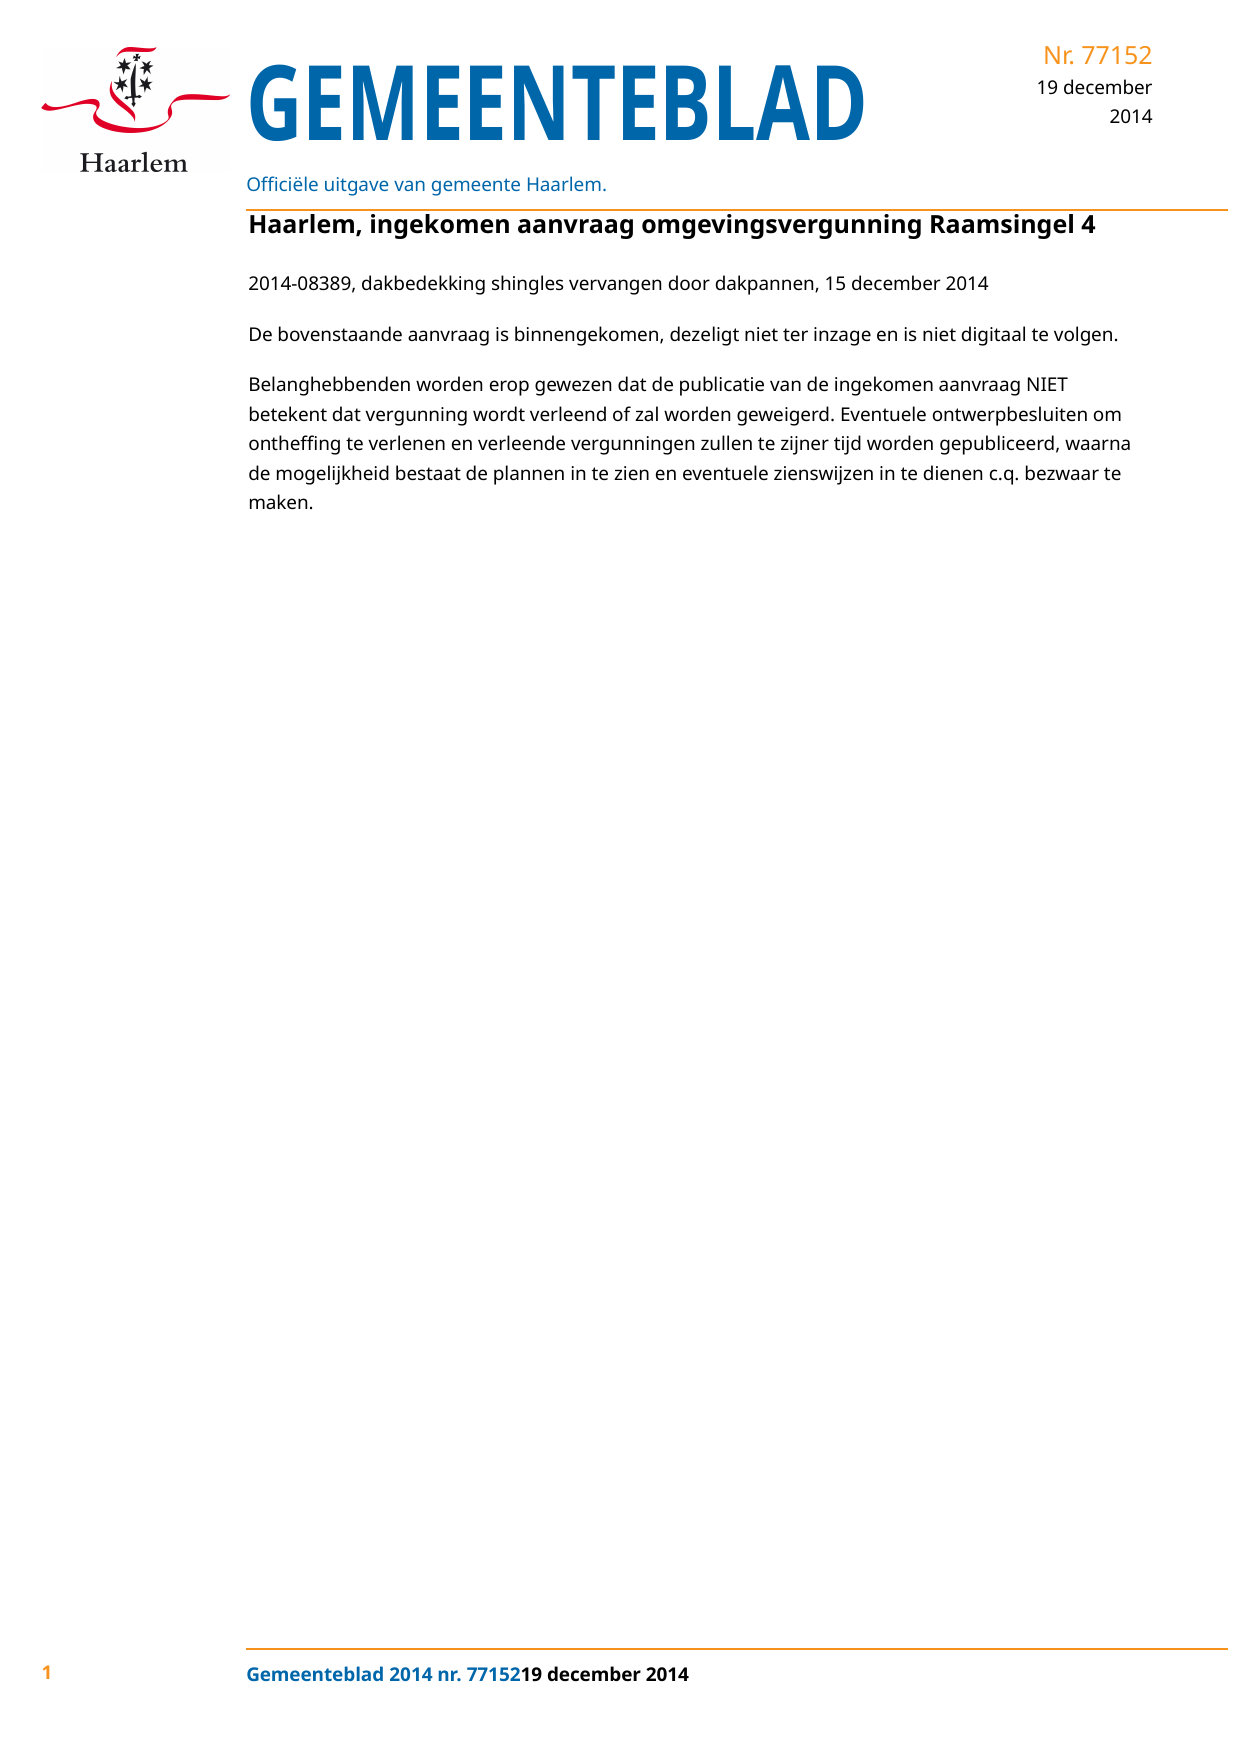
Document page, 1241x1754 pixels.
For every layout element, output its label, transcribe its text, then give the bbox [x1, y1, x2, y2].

text 2014-08389, dakbedekking shingles vervangen door dakpannen, 15 december 2014 [248, 270, 1152, 296]
text De bovenstaande aanvraag is binnengekomen, dezeligt niet ter inzage en is niet digitaal te volgen. [248, 321, 1152, 346]
text Belanghebbenden worden erop gewezen dat de publicatie van de ingekomen aanvraag NIET betekent dat vergunning wordt verleend of zal worden geweigerd. Eventuele ontwerpbesluiten om ontheffing te verlenen en verleende vergunningen zullen te zijner tijd worden gepubliceerd, waarna de mogelijkheid bestaat de plannen in te zien en eventuele zienswijzen in te dienen c.q. bezwaar te maken. [248, 371, 1152, 515]
picture [41, 47, 231, 172]
text Haarlem, ingekomen aanvraag omgevingsvergunning Raamsingel 4 [248, 211, 1152, 241]
